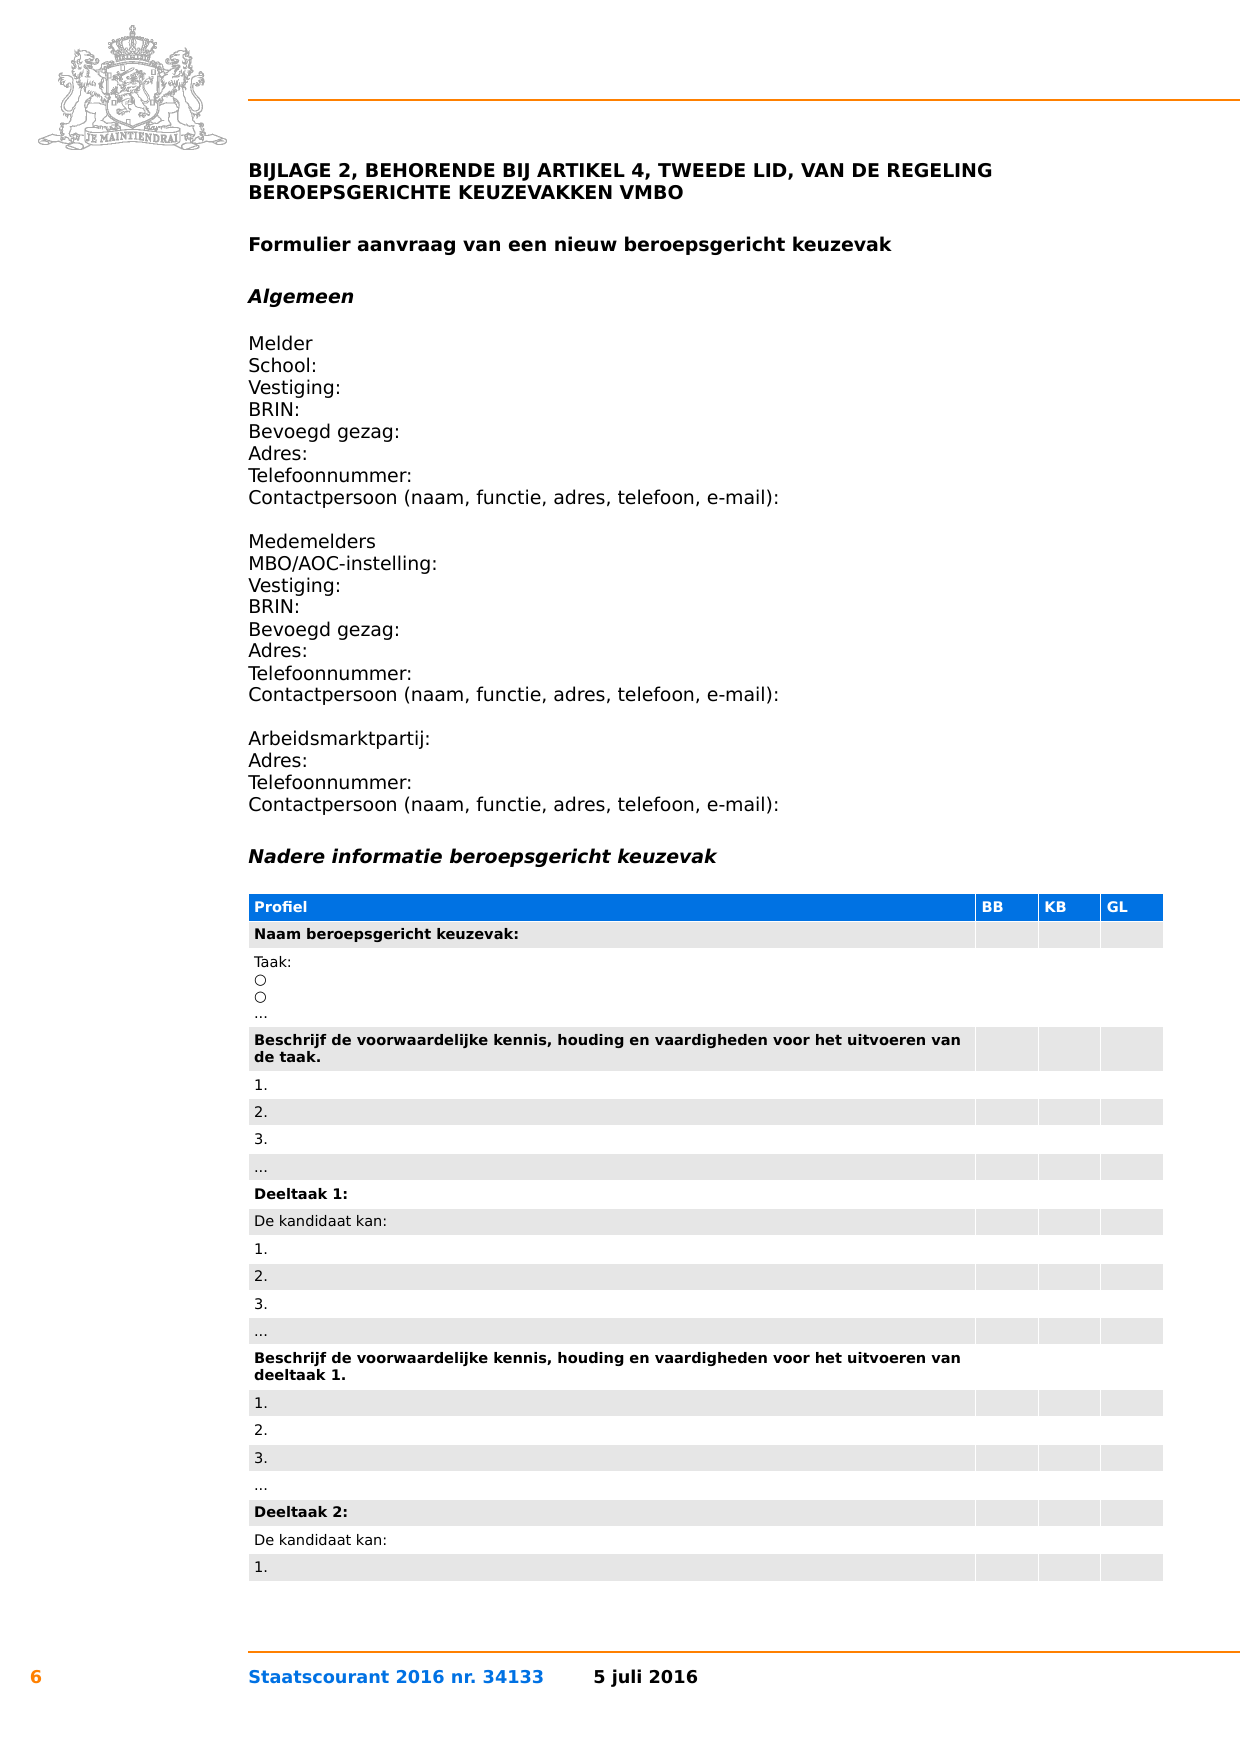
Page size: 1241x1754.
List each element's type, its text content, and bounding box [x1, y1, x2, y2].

subtitle Formulier aanvraag van een nieuw beroepsgericht keuzevak [248, 234, 1163, 256]
table_cell [1039, 1318, 1100, 1344]
subtitle BIJLAGE 2, BEHORENDE BIJ ARTIKEL 4, TWEEDE LID, VAN DE REGELING BEROEPSGERICHTE KEUZEVAKKEN VMBO [248, 160, 1163, 204]
table_cell [976, 1418, 1038, 1444]
table_cell [1039, 1209, 1100, 1235]
subtitle Algemeen [248, 286, 1163, 308]
table_cell [976, 1527, 1038, 1553]
table_cell [976, 922, 1038, 948]
table_cell [976, 1390, 1038, 1416]
table_cell [1101, 1291, 1163, 1317]
table_cell [976, 1554, 1038, 1581]
table_cell [1039, 1418, 1100, 1444]
table_cell [976, 1126, 1038, 1153]
table_header GL [1101, 894, 1163, 921]
table_cell [1039, 922, 1100, 948]
table_cell Naam beroepsgericht keuzevak: [249, 922, 975, 948]
text Adres: [248, 443, 1163, 465]
text Bevoegd gezag: [248, 618, 1163, 640]
table_cell De kandidaat kan: [249, 1527, 975, 1553]
text Telefoonnummer: [248, 772, 1163, 794]
table_cell [1101, 1181, 1163, 1208]
table_cell [976, 1181, 1038, 1208]
table_cell [976, 1154, 1038, 1180]
table_cell [976, 1209, 1038, 1235]
table_cell [1039, 1500, 1100, 1526]
table_cell De kandidaat kan: [249, 1209, 975, 1235]
table_cell [976, 1027, 1038, 1071]
text Vestiging: [248, 574, 1163, 596]
text Telefoonnummer: [248, 662, 1163, 684]
table_cell Deeltaak 1: [249, 1181, 975, 1208]
table_header KB [1039, 894, 1100, 921]
table_cell [1101, 1154, 1163, 1180]
table_cell [1101, 1527, 1163, 1553]
table_cell [976, 1291, 1038, 1317]
table_cell [1039, 1472, 1100, 1498]
table_cell 2. [249, 1264, 975, 1290]
text Contactpersoon (naam, functie, adres, telefoon, e-mail): [248, 684, 1163, 706]
table_cell [1101, 1472, 1163, 1498]
table_cell 2. [249, 1418, 975, 1444]
table_cell [976, 1472, 1038, 1498]
subtitle Nadere informatie beroepsgericht keuzevak [248, 846, 1163, 868]
text Arbeidsmarktpartij: [248, 728, 1163, 750]
text Vestiging: [248, 377, 1163, 399]
table_cell [1101, 1072, 1163, 1098]
table_cell [1039, 1445, 1100, 1471]
table_cell Taak: ○ ○ ... [249, 949, 975, 1026]
text Bevoegd gezag: [248, 421, 1163, 443]
table_cell [976, 1346, 1038, 1389]
table_cell [1039, 1154, 1100, 1180]
table_cell [1101, 1099, 1163, 1125]
table_cell [1039, 1099, 1100, 1125]
table_cell Beschrijf de voorwaardelijke kennis, houding en vaardigheden voor het uitvoeren van deeltaak 1. [249, 1346, 975, 1389]
table_cell ... [249, 1472, 975, 1498]
table_cell [976, 1072, 1038, 1098]
table_cell [1101, 1554, 1163, 1581]
table_cell [1101, 1027, 1163, 1071]
table_cell ... [249, 1318, 975, 1344]
picture [38, 25, 227, 150]
table_cell [976, 949, 1038, 1026]
table_cell Beschrijf de voorwaardelijke kennis, houding en vaardigheden voor het uitvoeren van de taak. [249, 1027, 975, 1071]
table_cell [1101, 1390, 1163, 1416]
table_cell [1101, 1346, 1163, 1389]
text Adres: [248, 750, 1163, 772]
text BRIN: [248, 399, 1163, 421]
table_cell 2. [249, 1099, 975, 1125]
table_cell [1039, 1181, 1100, 1208]
text Contactpersoon (naam, functie, adres, telefoon, e-mail): [248, 794, 1163, 816]
table_cell [1039, 1291, 1100, 1317]
table_cell [1039, 1346, 1100, 1389]
text School: [248, 355, 1163, 377]
table_cell [1039, 1072, 1100, 1098]
table_cell Deeltaak 2: [249, 1500, 975, 1526]
text Adres: [248, 640, 1163, 662]
table_cell [976, 1500, 1038, 1526]
table_header BB [976, 894, 1038, 921]
table_cell [1039, 949, 1100, 1026]
table_cell 3. [249, 1291, 975, 1317]
table_cell [1039, 1126, 1100, 1153]
table_cell [1101, 1126, 1163, 1153]
text Telefoonnummer: [248, 465, 1163, 487]
table_cell [1101, 1445, 1163, 1471]
table_header Profiel [249, 894, 975, 921]
table_cell [1101, 949, 1163, 1026]
table_cell [1039, 1236, 1100, 1262]
text Contactpersoon (naam, functie, adres, telefoon, e-mail): [248, 487, 1163, 509]
table_cell [1039, 1527, 1100, 1553]
table_cell [1101, 1209, 1163, 1235]
table_cell 3. [249, 1126, 975, 1153]
text MBO/AOC-instelling: [248, 552, 1163, 574]
table_cell [1039, 1554, 1100, 1581]
table_cell [1101, 1264, 1163, 1290]
table_cell [976, 1099, 1038, 1125]
text BRIN: [248, 596, 1163, 618]
table_cell [976, 1318, 1038, 1344]
table_cell [1039, 1264, 1100, 1290]
table_cell 1. [249, 1236, 975, 1262]
table_cell 3. [249, 1445, 975, 1471]
table_cell [1101, 1236, 1163, 1262]
text Melder [248, 333, 1163, 355]
table_cell 1. [249, 1554, 975, 1581]
table_cell ... [249, 1154, 975, 1180]
table_cell [1101, 1318, 1163, 1344]
table_cell 1. [249, 1390, 975, 1416]
table_cell [1101, 1418, 1163, 1444]
table_cell [1039, 1027, 1100, 1071]
table_cell [976, 1236, 1038, 1262]
text Medemelders [248, 531, 1163, 552]
table_cell [1101, 922, 1163, 948]
table_cell [1039, 1390, 1100, 1416]
table_cell 1. [249, 1072, 975, 1098]
table_cell [1101, 1500, 1163, 1526]
table_cell [976, 1264, 1038, 1290]
table_cell [976, 1445, 1038, 1471]
